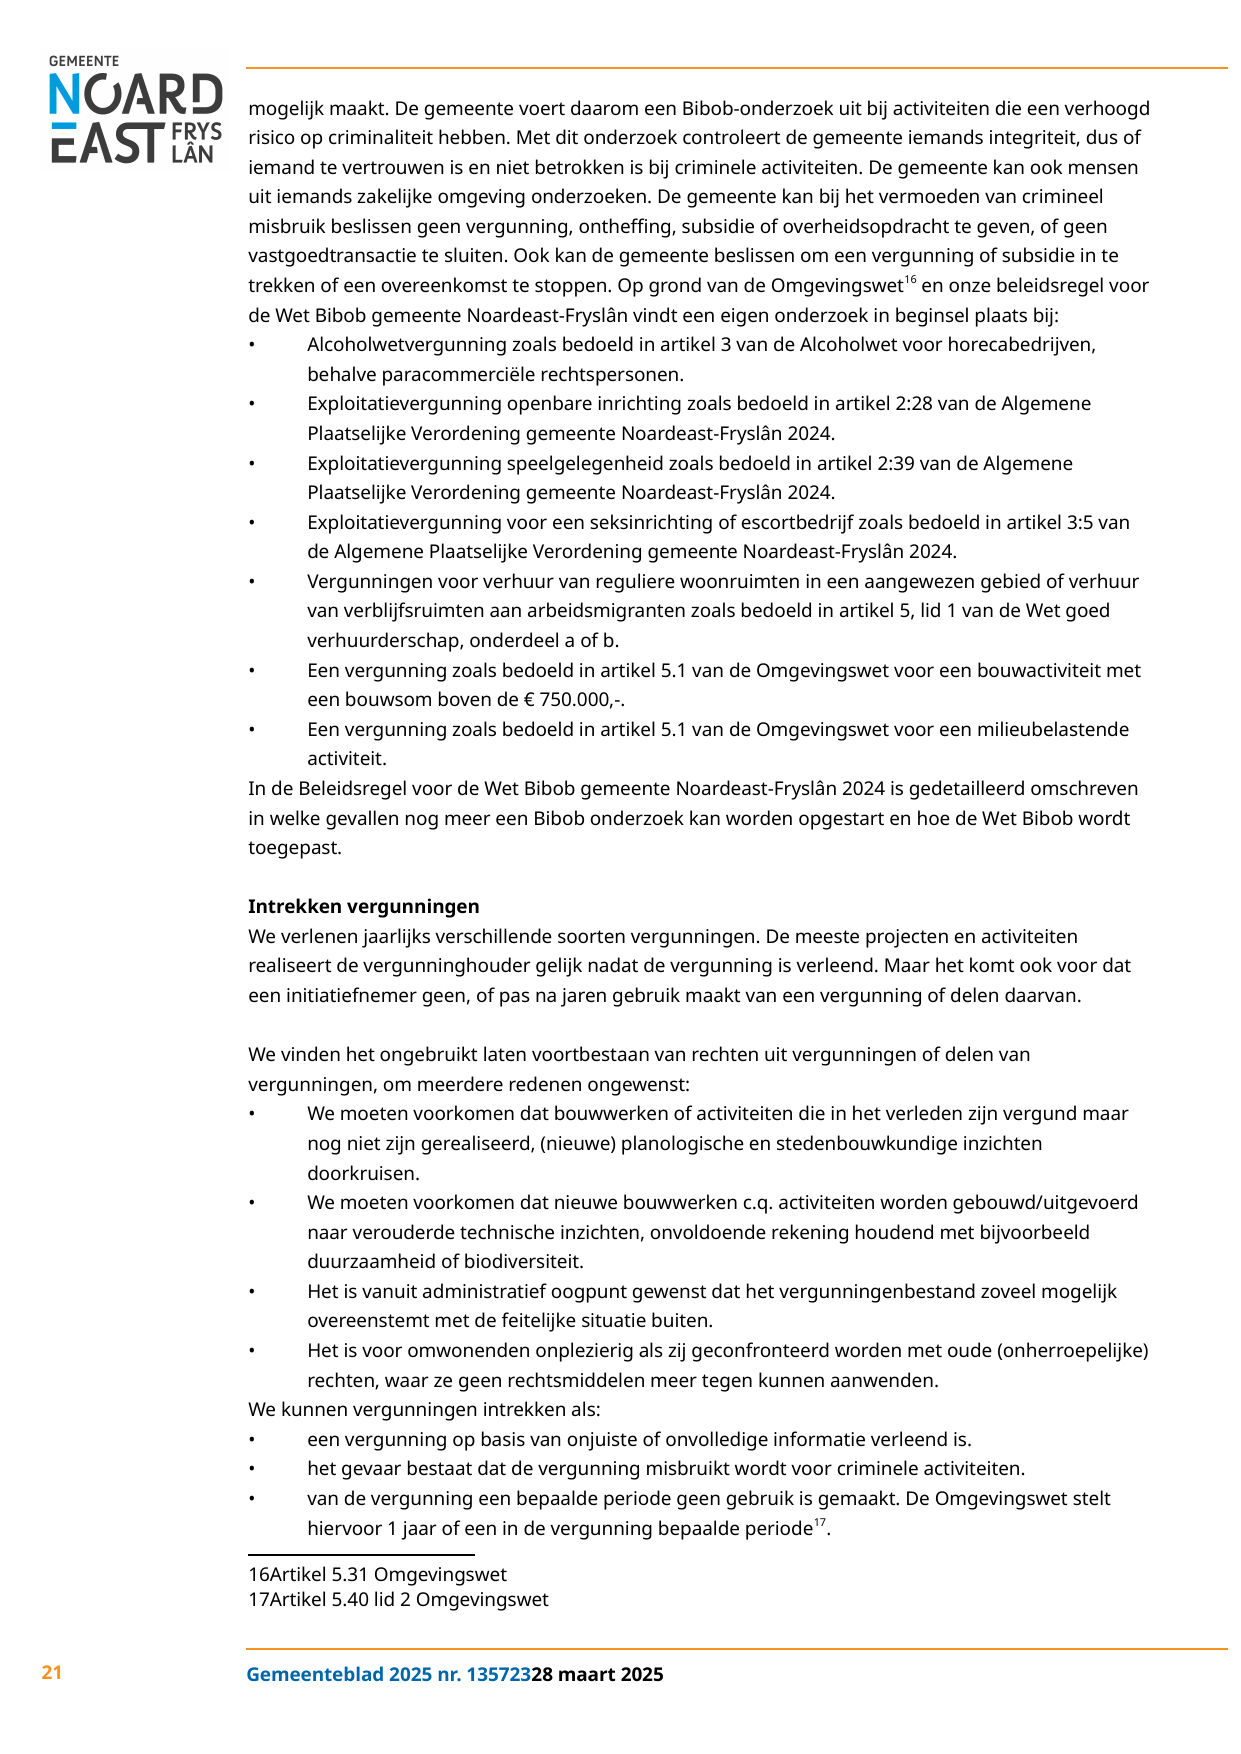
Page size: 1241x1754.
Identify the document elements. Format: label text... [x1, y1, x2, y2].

list Exploitatievergunning voor een seksinrichting of escortbedrijf zoals bedoeld in artikel 3:5 van de Algemene Plaatselijke Verordening gemeente Noardeast-Fryslân 2024. [248, 509, 1152, 564]
text mogelijk maakt. De gemeente voert daarom een Bibob-onderzoek uit bij activiteiten die een verhoogd risico op criminaliteit hebben. Met dit onderzoek controleert de gemeente iemands integriteit, dus of iemand te vertrouwen is en niet betrokken is bij criminele activiteiten. De gemeente kan ook mensen uit iemands zakelijke omgeving onderzoeken. De gemeente kan bij het vermoeden van crimineel misbruik beslissen geen vergunning, ontheffing, subsidie of overheidsopdracht te geven, of geen vastgoedtransactie te sluiten. Ook kan de gemeente beslissen om een vergunning of subsidie in te trekken of een overeenkomst te stoppen. Op grond van de Omgevingswet en onze beleidsregel voor de Wet Bibob gemeente Noardeast-Fryslân vindt een eigen onderzoek in beginsel plaats bij: [248, 95, 1152, 328]
list Exploitatievergunning openbare inrichting zoals bedoeld in artikel 2:28 van de Algemene Plaatselijke Verordening gemeente Noardeast-Fryslân 2024. [248, 391, 1152, 446]
list Een vergunning zoals bedoeld in artikel 5.1 van de Omgevingswet voor een bouwactiviteit met een bouwsom boven de € 750.000,-. [248, 657, 1152, 712]
list Exploitatievergunning speelgelegenheid zoals bedoeld in artikel 2:39 van de Algemene Plaatselijke Verordening gemeente Noardeast-Fryslân 2024. [248, 450, 1152, 505]
text We vinden het ongebruikt laten voortbestaan van rechten uit vergunningen of delen van vergunningen, om meerdere redenen ongewenst: [248, 1041, 1152, 1097]
list van de vergunning een bepaalde periode geen gebruik is gemaakt. De Omgevingswet stelt hiervoor 1 jaar of een in de vergunning bepaalde periode. [248, 1485, 1152, 1541]
text Artikel 5.31 Omgevingswet [248, 1561, 1152, 1586]
list het gevaar bestaat dat de vergunning misbruikt wordt voor criminele activiteiten. [248, 1456, 1152, 1481]
picture [41, 47, 231, 172]
list Alcoholwetvergunning zoals bedoeld in artikel 3 van de Alcoholwet voor horecabedrijven, behalve paracommerciële rechtspersonen. [248, 331, 1152, 387]
list Artikel 5.40 lid 2 Omgevingswet [248, 1586, 1152, 1612]
list Een vergunning zoals bedoeld in artikel 5.1 van de Omgevingswet voor een milieubelastende activiteit. [248, 716, 1152, 771]
list We moeten voorkomen dat nieuwe bouwwerken c.q. activiteiten worden gebouwd/uitgevoerd naar verouderde technische inzichten, onvoldoende rekening houdend met bijvoorbeeld duurzaamheid of biodiversiteit. [248, 1189, 1152, 1274]
list Het is voor omwonenden onplezierig als zij geconfronteerd worden met oude (onherroepelijke) rechten, waar ze geen rechtsmiddelen meer tegen kunnen aanwenden. [248, 1337, 1152, 1393]
text We verlenen jaarlijks verschillende soorten vergunningen. De meeste projecten en activiteiten realiseert de vergunninghouder gelijk nadat de vergunning is verleend. Maar het komt ook voor dat een initiatiefnemer geen, of pas na jaren gebruik maakt van een vergunning of delen daarvan. [248, 923, 1152, 1008]
list We moeten voorkomen dat bouwwerken of activiteiten die in het verleden zijn vergund maar nog niet zijn gerealiseerd, (nieuwe) planologische en stedenbouwkundige inzichten doorkruisen. [248, 1101, 1152, 1186]
list een vergunning op basis van onjuiste of onvolledige informatie verleend is. [248, 1426, 1152, 1452]
text In de Beleidsregel voor de Wet Bibob gemeente Noardeast-Fryslân 2024 is gedetailleerd omschreven in welke gevallen nog meer een Bibob onderzoek kan worden opgestart en hoe de Wet Bibob wordt toegepast. [248, 775, 1152, 860]
text Intrekken vergunningen [248, 893, 1152, 919]
list Het is vanuit administratief oogpunt gewenst dat het vergunningenbestand zoveel mogelijk overeenstemt met de feitelijke situatie buiten. [248, 1278, 1152, 1333]
list Vergunningen voor verhuur van reguliere woonruimten in een aangewezen gebied of verhuur van verblijfsruimten aan arbeidsmigranten zoals bedoeld in artikel 5, lid 1 van de Wet goed verhuurderschap, onderdeel a of b. [248, 568, 1152, 653]
text We kunnen vergunningen intrekken als: [248, 1396, 1152, 1422]
